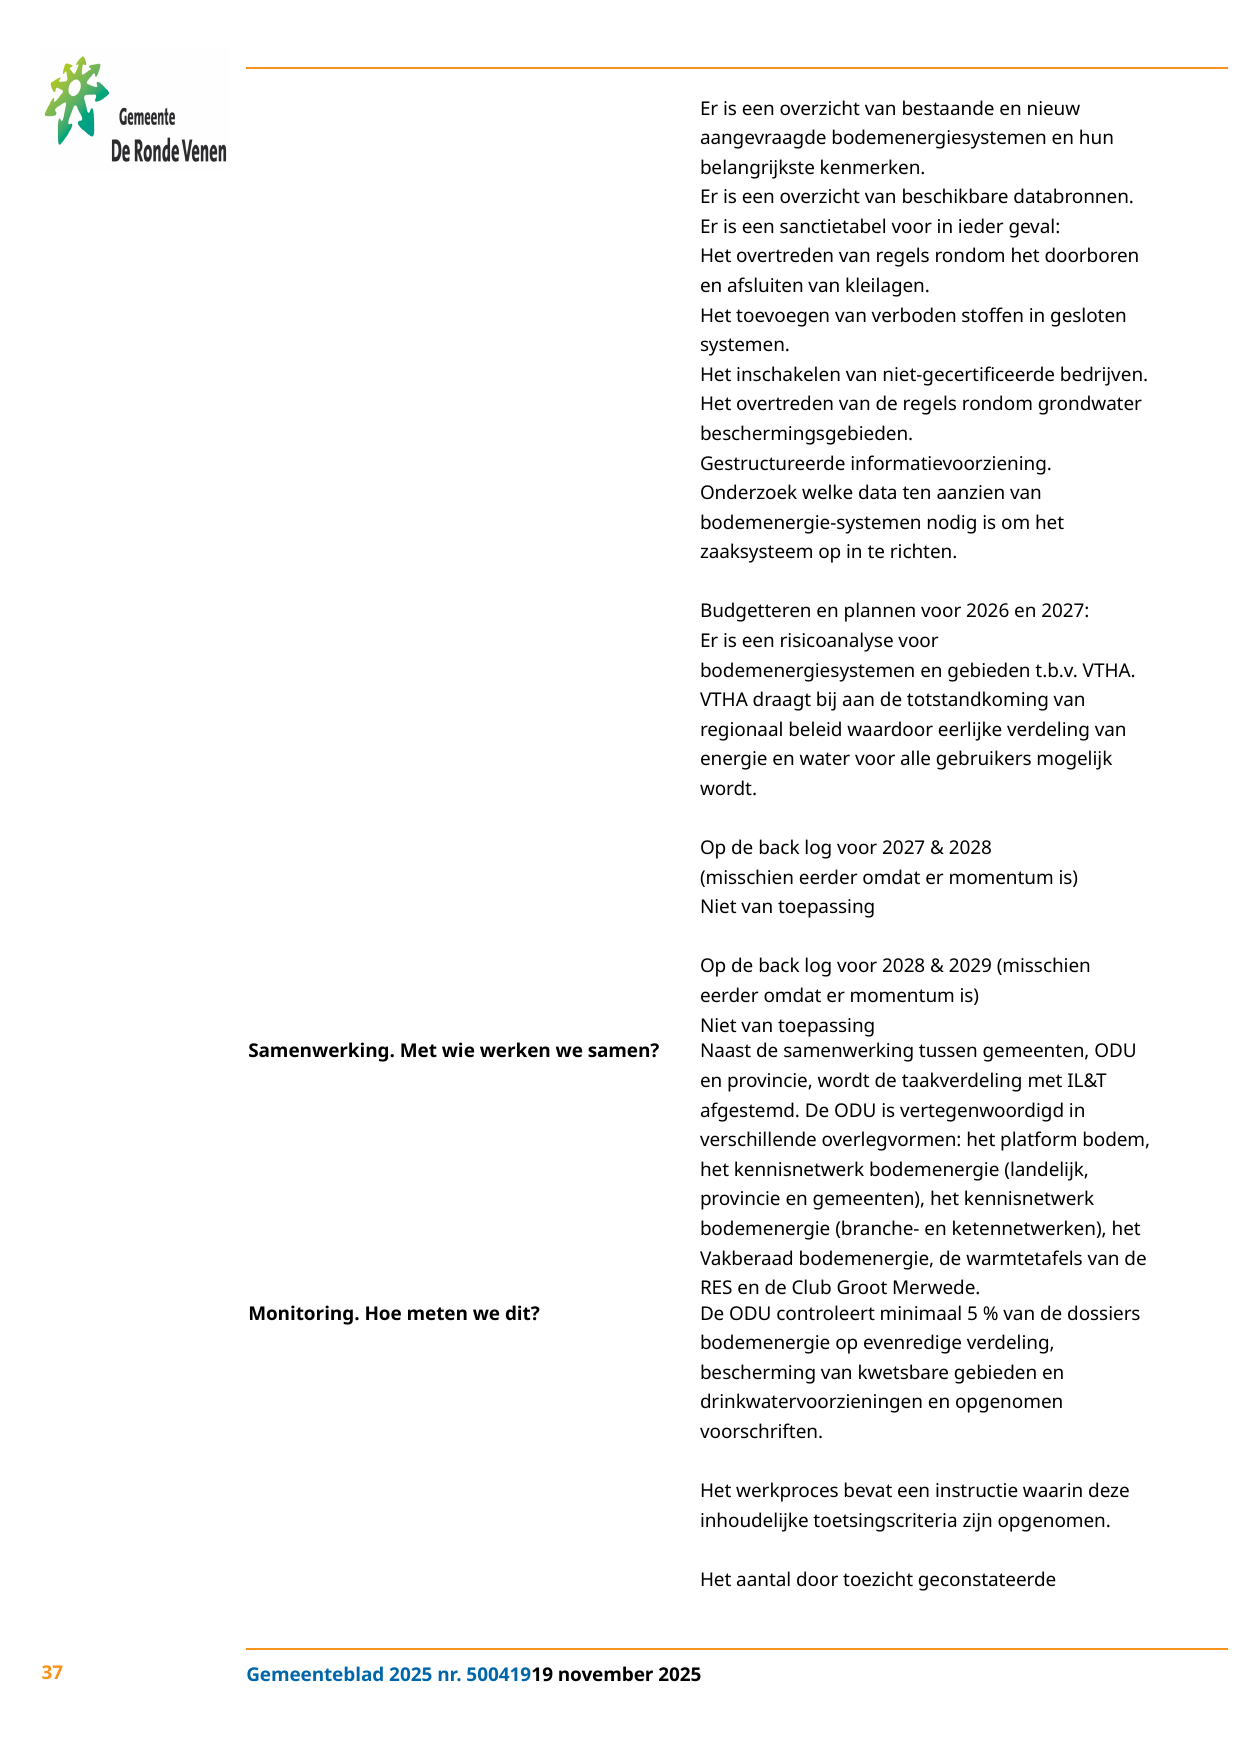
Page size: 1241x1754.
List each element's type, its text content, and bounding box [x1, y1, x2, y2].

table_cell Samenwerking. Met wie werken we samen? [248, 1038, 700, 1300]
table_cell Er is een overzicht van bestaande en nieuw aangevraagde bodemenergiesystemen en hun belangrijkste kenmerken. Er is een overzicht van beschikbare databronnen. Er is een sanctietabel voor in ieder geval: Het overtreden van regels rondom het doorboren en afsluiten van kleilagen. Het toevoegen van verboden stoffen in gesloten systemen. Het inschakelen van niet-gecertificeerde bedrijven. Het overtreden van de regels rondom grondwater beschermingsgebieden. Gestructureerde informatievoorziening. Onderzoek welke data ten aanzien van bodemenergie-systemen nodig is om het zaaksysteem op in te richten. Budgetteren en plannen voor 2026 en 2027: Er is een risicoanalyse voor bodemenergiesystemen en gebieden t.b.v. VTHA. VTHA draagt bij aan de totstandkoming van regionaal beleid waardoor eerlijke verdeling van energie en water voor alle gebruikers mogelijk wordt. Op de back log voor 2027 & 2028 (misschien eerder omdat er momentum is) Niet van toepassing Op de back log voor 2028 & 2029 (misschien eerder omdat er momentum is) Niet van toepassing [700, 95, 1152, 1038]
table_cell Monitoring. Hoe meten we dit? [248, 1300, 700, 1592]
table_cell [248, 95, 700, 1038]
table_cell Naast de samenwerking tussen gemeenten, ODU en provincie, wordt de taakverdeling met IL&T afgestemd. De ODU is vertegenwoordigd in verschillende overlegvormen: het platform bodem, het kennisnetwerk bodemenergie (landelijk, provincie en gemeenten), het kennisnetwerk bodemenergie (branche- en ketennetwerken), het Vakberaad bodemenergie, de warmtetafels van de RES en de Club Groot Merwede. [700, 1038, 1152, 1300]
picture [41, 47, 231, 172]
table_cell De ODU controleert minimaal 5 % van de dossiers bodemenergie op evenredige verdeling, bescherming van kwetsbare gebieden en drinkwatervoorzieningen en opgenomen voorschriften. Het werkproces bevat een instructie waarin deze inhoudelijke toetsingscriteria zijn opgenomen. Het aantal door toezicht geconstateerde [700, 1300, 1152, 1592]
